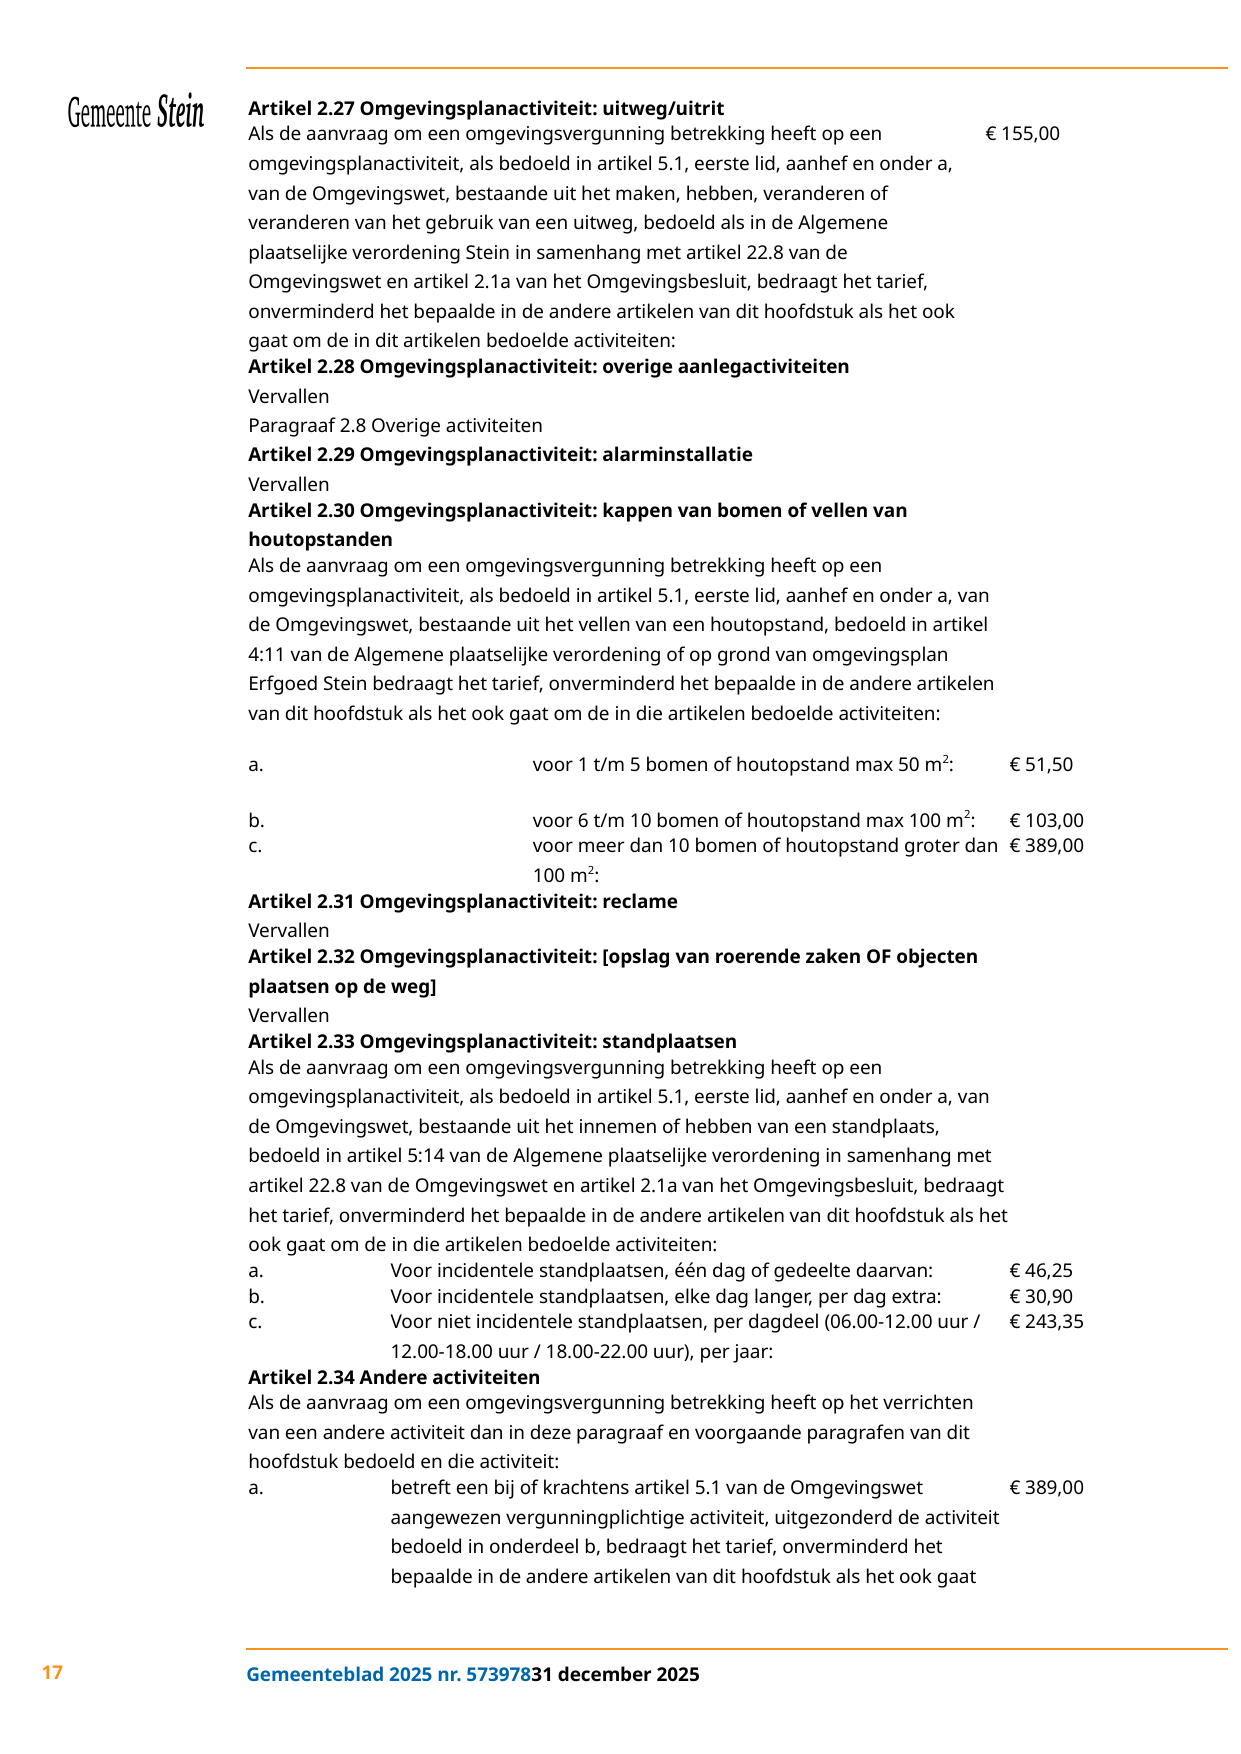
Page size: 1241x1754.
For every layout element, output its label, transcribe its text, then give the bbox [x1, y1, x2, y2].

table_cell [985, 353, 1152, 409]
table_cell voor 1 t/m 5 bomen of houtopstand max 50 m2: [533, 752, 1009, 807]
table_cell c. [248, 833, 533, 888]
table_cell b. [248, 807, 533, 833]
table_cell Artikel 2.31 Omgevingsplanactiviteit: reclame Vervallen [248, 888, 1009, 943]
table_cell [1009, 497, 1152, 552]
table_cell voor meer dan 10 bomen of houtopstand groter dan 100 m2: [533, 833, 1009, 888]
table_cell [1009, 726, 1152, 752]
table_cell Als de aanvraag om een omgevingsvergunning betrekking heeft op het verrichten van een andere activiteit dan in deze paragraaf en voorgaande paragrafen van dit hoofdstuk bedoeld en die activiteit: [248, 1390, 1009, 1474]
table_cell Voor incidentele standplaatsen, één dag of gedeelte daarvan: [390, 1257, 1009, 1283]
table_cell € 243,35 [1009, 1309, 1152, 1364]
table_cell Artikel 2.27 Omgevingsplanactiviteit: uitweg/uitrit [248, 95, 985, 121]
table_cell b. [248, 1283, 390, 1308]
table_cell c. [248, 1309, 390, 1364]
table_cell Voor incidentele standplaatsen, elke dag langer, per dag extra: [390, 1283, 1009, 1308]
table_cell Artikel 2.30 Omgevingsplanactiviteit: kappen van bomen of vellen van houtopstanden [248, 497, 1009, 552]
table_cell a. [248, 752, 533, 807]
table_cell a. [248, 1475, 390, 1589]
table_cell a. [248, 1257, 390, 1283]
text Paragraaf 2.8 Overige activiteiten [248, 412, 1152, 438]
table_cell € 103,00 [1009, 807, 1152, 833]
table_cell Artikel 2.32 Omgevingsplanactiviteit: [opslag van roerende zaken OF objecten plaatsen op de weg] Vervallen [248, 943, 1009, 1028]
table_cell [248, 726, 1009, 752]
table_cell € 155,00 [985, 121, 1152, 353]
table_cell [1009, 1054, 1152, 1257]
table_cell Artikel 2.33 Omgevingsplanactiviteit: standplaatsen [248, 1028, 1009, 1054]
table_cell [1009, 1390, 1152, 1474]
table_cell voor 6 t/m 10 bomen of houtopstand max 100 m2: [533, 807, 1009, 833]
table_cell [1009, 552, 1152, 726]
table_header Artikel 2.29 Omgevingsplanactiviteit: alarminstallatie Vervallen [248, 442, 1009, 497]
table_cell € 389,00 [1009, 1475, 1152, 1589]
table_cell [985, 95, 1152, 121]
table_cell Als de aanvraag om een omgevingsvergunning betrekking heeft op een omgevingsplanactiviteit, als bedoeld in artikel 5.1, eerste lid, aanhef en onder a, van de Omgevingswet, bestaande uit het innemen of hebben van een standplaats, bedoeld in artikel 5:14 van de Algemene plaatselijke verordening in samenhang met artikel 22.8 van de Omgevingswet en artikel 2.1a van het Omgevingsbesluit, bedraagt het tarief, onverminderd het bepaalde in de andere artikelen van dit hoofdstuk als het ook gaat om de in die artikelen bedoelde activiteiten: [248, 1054, 1009, 1257]
table_cell Artikel 2.28 Omgevingsplanactiviteit: overige aanlegactiviteiten Vervallen [248, 353, 985, 409]
table_cell Als de aanvraag om een omgevingsvergunning betrekking heeft op een omgevingsplanactiviteit, als bedoeld in artikel 5.1, eerste lid, aanhef en onder a, van de Omgevingswet, bestaande uit het maken, hebben, veranderen of veranderen van het gebruik van een uitweg, bedoeld als in de Algemene plaatselijke verordening Stein in samenhang met artikel 22.8 van de Omgevingswet en artikel 2.1a van het Omgevingsbesluit, bedraagt het tarief, onverminderd het bepaalde in de andere artikelen van dit hoofdstuk als het ook gaat om de in dit artikelen bedoelde activiteiten: [248, 121, 985, 353]
table_cell [1009, 1364, 1152, 1389]
table_cell [1009, 1028, 1152, 1054]
picture [41, 47, 231, 172]
table_cell € 389,00 [1009, 833, 1152, 888]
table_cell [1009, 888, 1152, 943]
table_cell € 30,90 [1009, 1283, 1152, 1308]
table_cell Voor niet incidentele standplaatsen, per dagdeel (06.00-12.00 uur / 12.00-18.00 uur / 18.00-22.00 uur), per jaar: [390, 1309, 1009, 1364]
table_cell [1009, 943, 1152, 1028]
table_cell Artikel 2.34 Andere activiteiten [248, 1364, 1009, 1389]
table_cell Als de aanvraag om een omgevingsvergunning betrekking heeft op een omgevingsplanactiviteit, als bedoeld in artikel 5.1, eerste lid, aanhef en onder a, van de Omgevingswet, bestaande uit het vellen van een houtopstand, bedoeld in artikel 4:11 van de Algemene plaatselijke verordening of op grond van omgevingsplan Erfgoed Stein bedraagt het tarief, onverminderd het bepaalde in de andere artikelen van dit hoofdstuk als het ook gaat om de in die artikelen bedoelde activiteiten: [248, 552, 1009, 726]
table_cell € 46,25 [1009, 1257, 1152, 1283]
table_cell betreft een bij of krachtens artikel 5.1 van de Omgevingswet aangewezen vergunningplichtige activiteit, uitgezonderd de activiteit bedoeld in onderdeel b, bedraagt het tarief, onverminderd het bepaalde in de andere artikelen van dit hoofdstuk als het ook gaat [390, 1475, 1009, 1589]
table_header [1009, 442, 1152, 497]
table_cell € 51,50 [1009, 752, 1152, 807]
